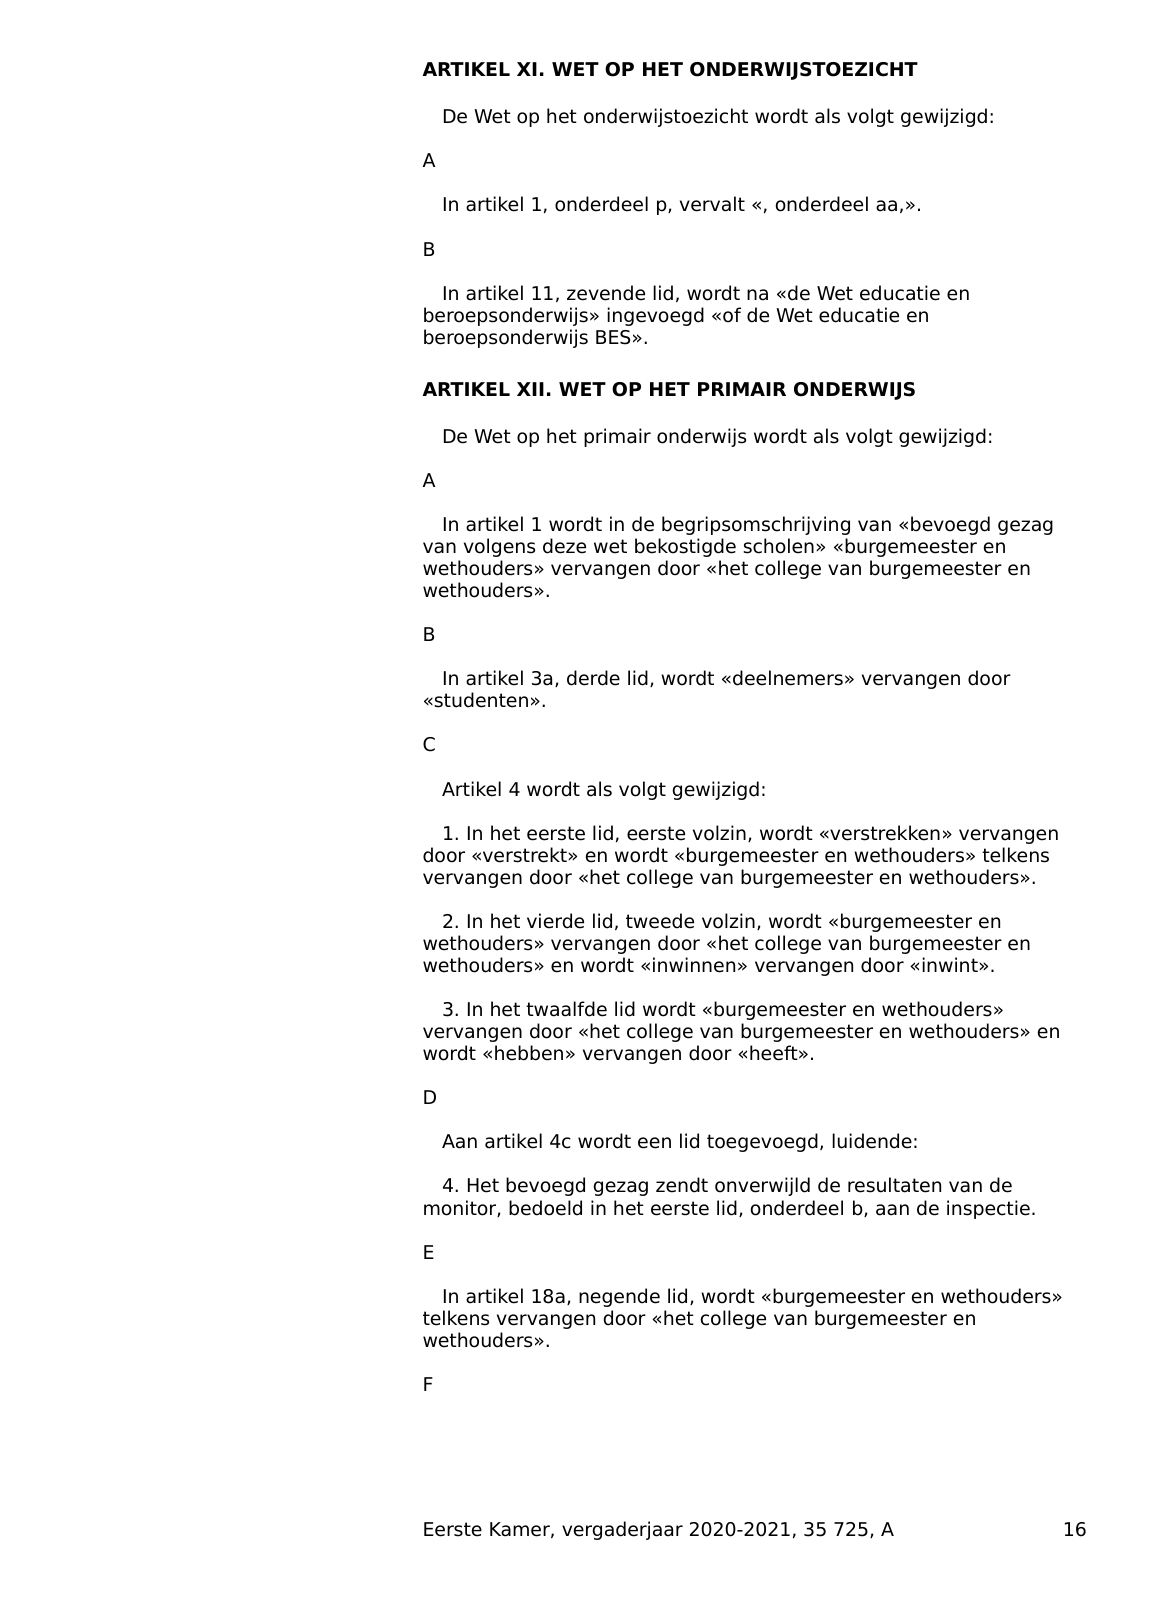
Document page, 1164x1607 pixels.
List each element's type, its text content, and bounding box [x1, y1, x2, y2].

text B [422, 238, 1087, 261]
text E [422, 1242, 1087, 1263]
text De Wet op het onderwijstoezicht wordt als volgt gewijzigd: [422, 106, 1087, 128]
text De Wet op het primair onderwijs wordt als volgt gewijzigd: [422, 426, 1087, 448]
text In artikel 1, onderdeel p, vervalt «, onderdeel aa,». [422, 194, 1087, 216]
subtitle ARTIKEL XI. WET OP HET ONDERWIJSTOEZICHT [422, 59, 1087, 81]
text F [422, 1374, 1087, 1396]
text In artikel 3a, derde lid, wordt «deelnemers» vervangen door «studenten». [422, 668, 1087, 712]
text A [422, 150, 1087, 172]
text C [422, 734, 1087, 756]
text In artikel 1 wordt in de begripsomschrijving van «bevoegd gezag van volgens deze wet bekostigde scholen» «burgemeester en wethouders» vervangen door «het college van burgemeester en wethouders». [422, 514, 1087, 602]
text 3. In het twaalfde lid wordt «burgemeester en wethouders» vervangen door «het college van burgemeester en wethouders» en wordt «hebben» vervangen door «heeft». [422, 999, 1087, 1065]
text 4. Het bevoegd gezag zendt onverwijld de resultaten van de monitor, bedoeld in het eerste lid, onderdeel b, aan de inspectie. [422, 1175, 1087, 1219]
text 1. In het eerste lid, eerste volzin, wordt «verstrekken» vervangen door «verstrekt» en wordt «burgemeester en wethouders» telkens vervangen door «het college van burgemeester en wethouders». [422, 823, 1087, 889]
subtitle ARTIKEL XII. WET OP HET PRIMAIR ONDERWIJS [422, 379, 1087, 401]
text A [422, 470, 1087, 492]
text Artikel 4 wordt als volgt gewijzigd: [422, 778, 1087, 801]
text In artikel 11, zevende lid, wordt na «de Wet educatie en beroepsonderwijs» ingevoegd «of de Wet educatie en beroepsonderwijs BES». [422, 283, 1087, 349]
text 2. In het vierde lid, tweede volzin, wordt «burgemeester en wethouders» vervangen door «het college van burgemeester en wethouders» en wordt «inwinnen» vervangen door «inwint». [422, 911, 1087, 977]
text Aan artikel 4c wordt een lid toegevoegd, luidende: [422, 1131, 1087, 1153]
text D [422, 1087, 1087, 1109]
text B [422, 624, 1087, 646]
text In artikel 18a, negende lid, wordt «burgemeester en wethouders» telkens vervangen door «het college van burgemeester en wethouders». [422, 1286, 1087, 1352]
